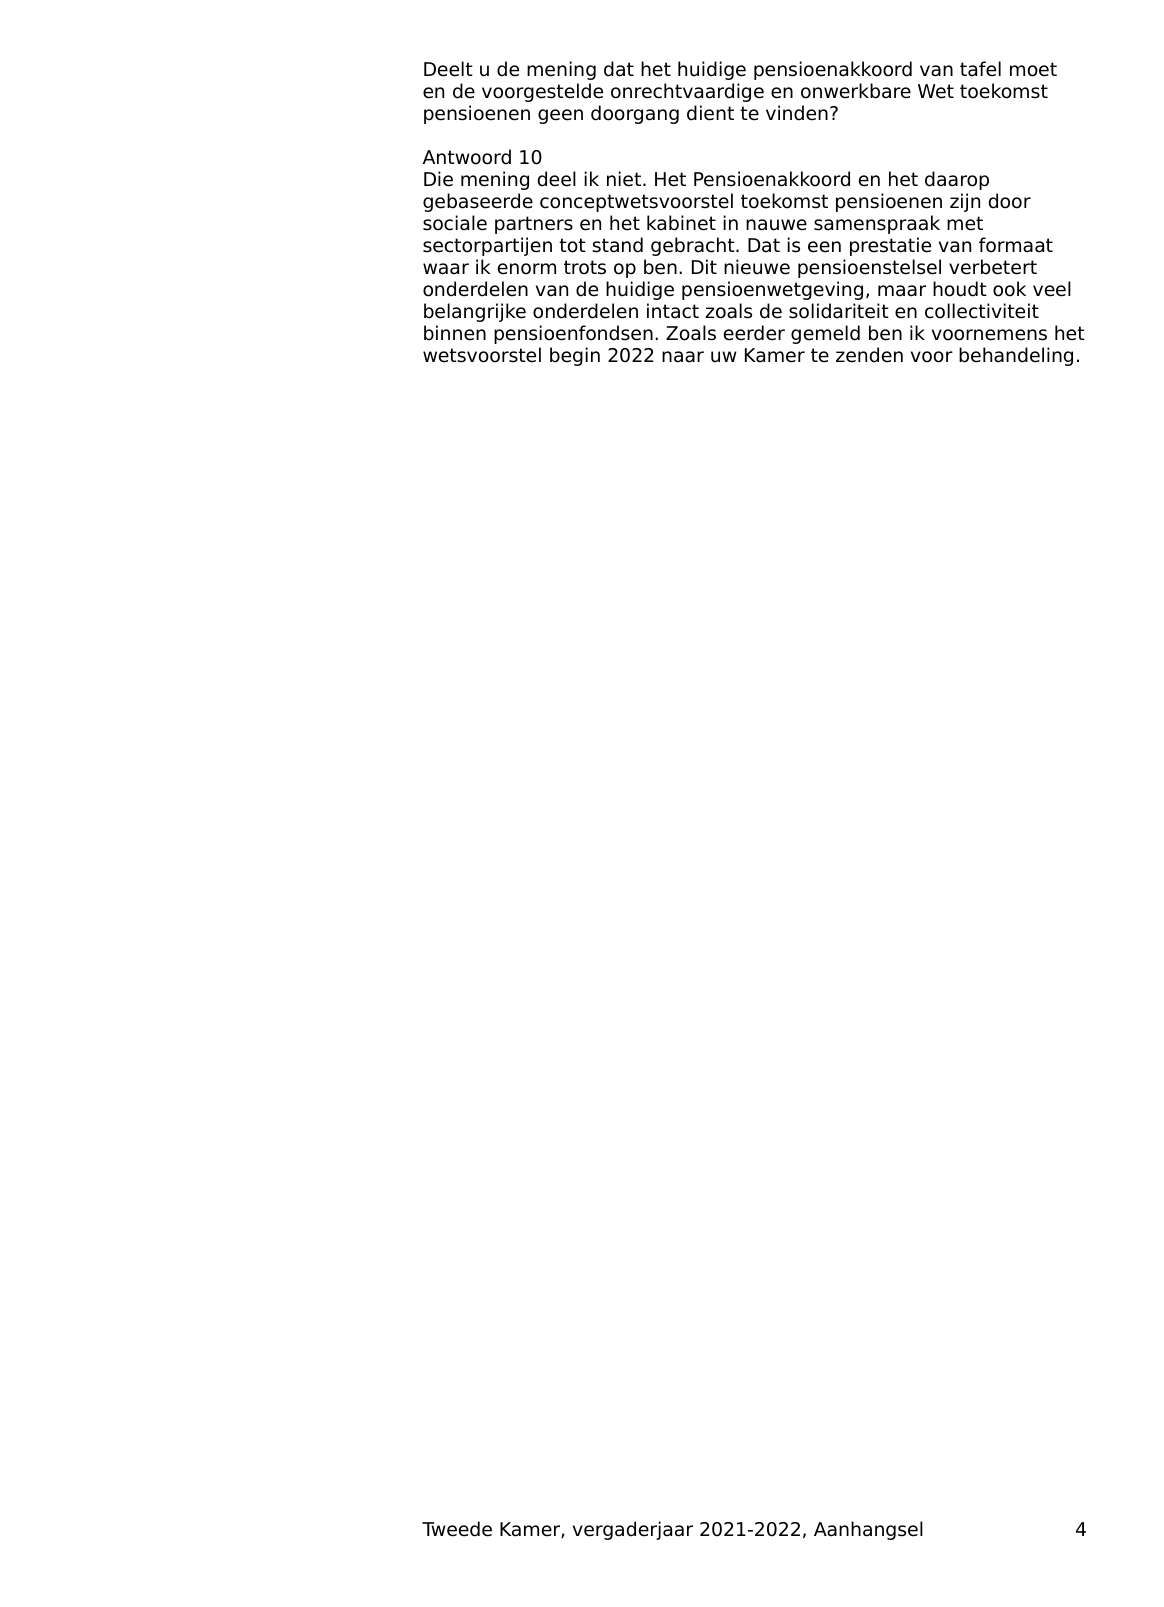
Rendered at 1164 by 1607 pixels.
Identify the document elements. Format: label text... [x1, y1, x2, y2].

text Die mening deel ik niet. Het Pensioenakkoord en het daarop gebaseerde conceptwetsvoorstel toekomst pensioenen zijn door sociale partners en het kabinet in nauwe samenspraak met sectorpartijen tot stand gebracht. Dat is een prestatie van formaat waar ik enorm trots op ben. Dit nieuwe pensioenstelsel verbetert onderdelen van de huidige pensioenwetgeving, maar houdt ook veel belangrijke onderdelen intact zoals de solidariteit en collectiviteit binnen pensioenfondsen. Zoals eerder gemeld ben ik voornemens het wetsvoorstel begin 2022 naar uw Kamer te zenden voor behandeling. [422, 169, 1087, 367]
text Deelt u de mening dat het huidige pensioenakkoord van tafel moet en de voorgestelde onrechtvaardige en onwerkbare Wet toekomst pensioenen geen doorgang dient te vinden? [422, 59, 1087, 125]
text Antwoord 10 [422, 147, 1087, 169]
